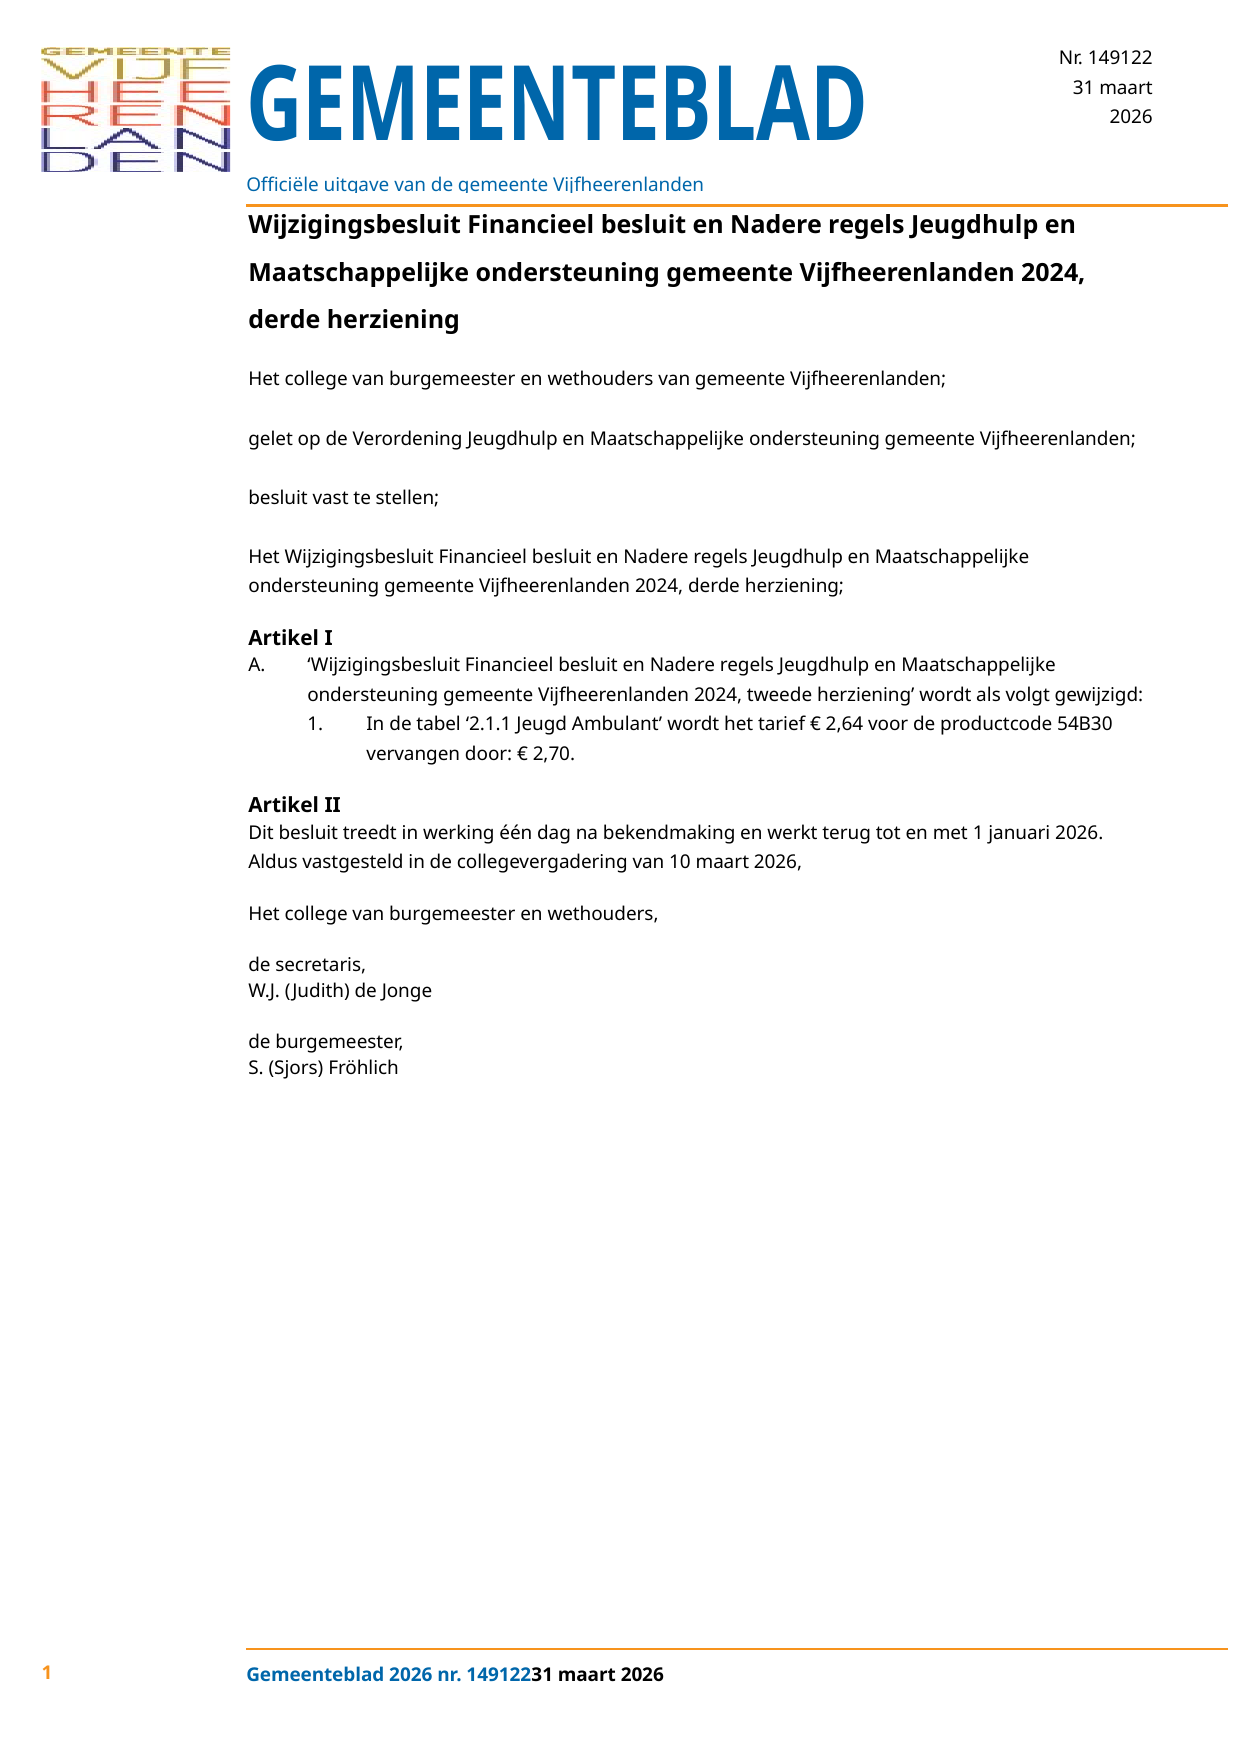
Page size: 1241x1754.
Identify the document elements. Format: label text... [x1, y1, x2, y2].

list ‘Wijzigingsbesluit Financieel besluit en Nadere regels Jeugdhulp en Maatschappelijke ondersteuning gemeente Vijfheerenlanden 2024, tweede herziening’ wordt als volgt gewijzigd: [248, 651, 1152, 707]
text Artikel I [248, 623, 1152, 651]
text de burgemeester, [248, 1029, 1152, 1054]
text Aldus vastgesteld in de collegevergadering van 10 maart 2026, [248, 849, 1152, 874]
text Artikel II [248, 791, 1152, 819]
text Het college van burgemeester en wethouders van gemeente Vijfheerenlanden; [248, 366, 1152, 391]
text S. (Sjors) Fröhlich [248, 1054, 1152, 1080]
text Het college van burgemeester en wethouders, [248, 900, 1152, 926]
text de secretaris, [248, 952, 1152, 977]
text Dit besluit treedt in werking één dag na bekendmaking en werkt terug tot en met 1 januari 2026. [248, 819, 1152, 845]
text W.J. (Judith) de Jonge [248, 977, 1152, 1003]
text Het Wijzigingsbesluit Financieel besluit en Nadere regels Jeugdhulp en Maatschappelijke ondersteuning gemeente Vijfheerenlanden 2024, derde herziening; [248, 543, 1152, 598]
list In de tabel ‘2.1.1 Jeugd Ambulant’ wordt het tarief € 2,64 voor de productcode 54B30 vervangen door: € 2,70. [307, 711, 1152, 766]
text besluit vast te stellen; [248, 484, 1152, 509]
text gelet op de Verordening Jeugdhulp en Maatschappelijke ondersteuning gemeente Vijfheerenlanden; [248, 425, 1152, 450]
picture [41, 47, 231, 172]
text Wijzigingsbesluit Financieel besluit en Nadere regels Jeugdhulp en Maatschappelijke ondersteuning gemeente Vijfheerenlanden 2024, derde herziening [248, 207, 1152, 336]
